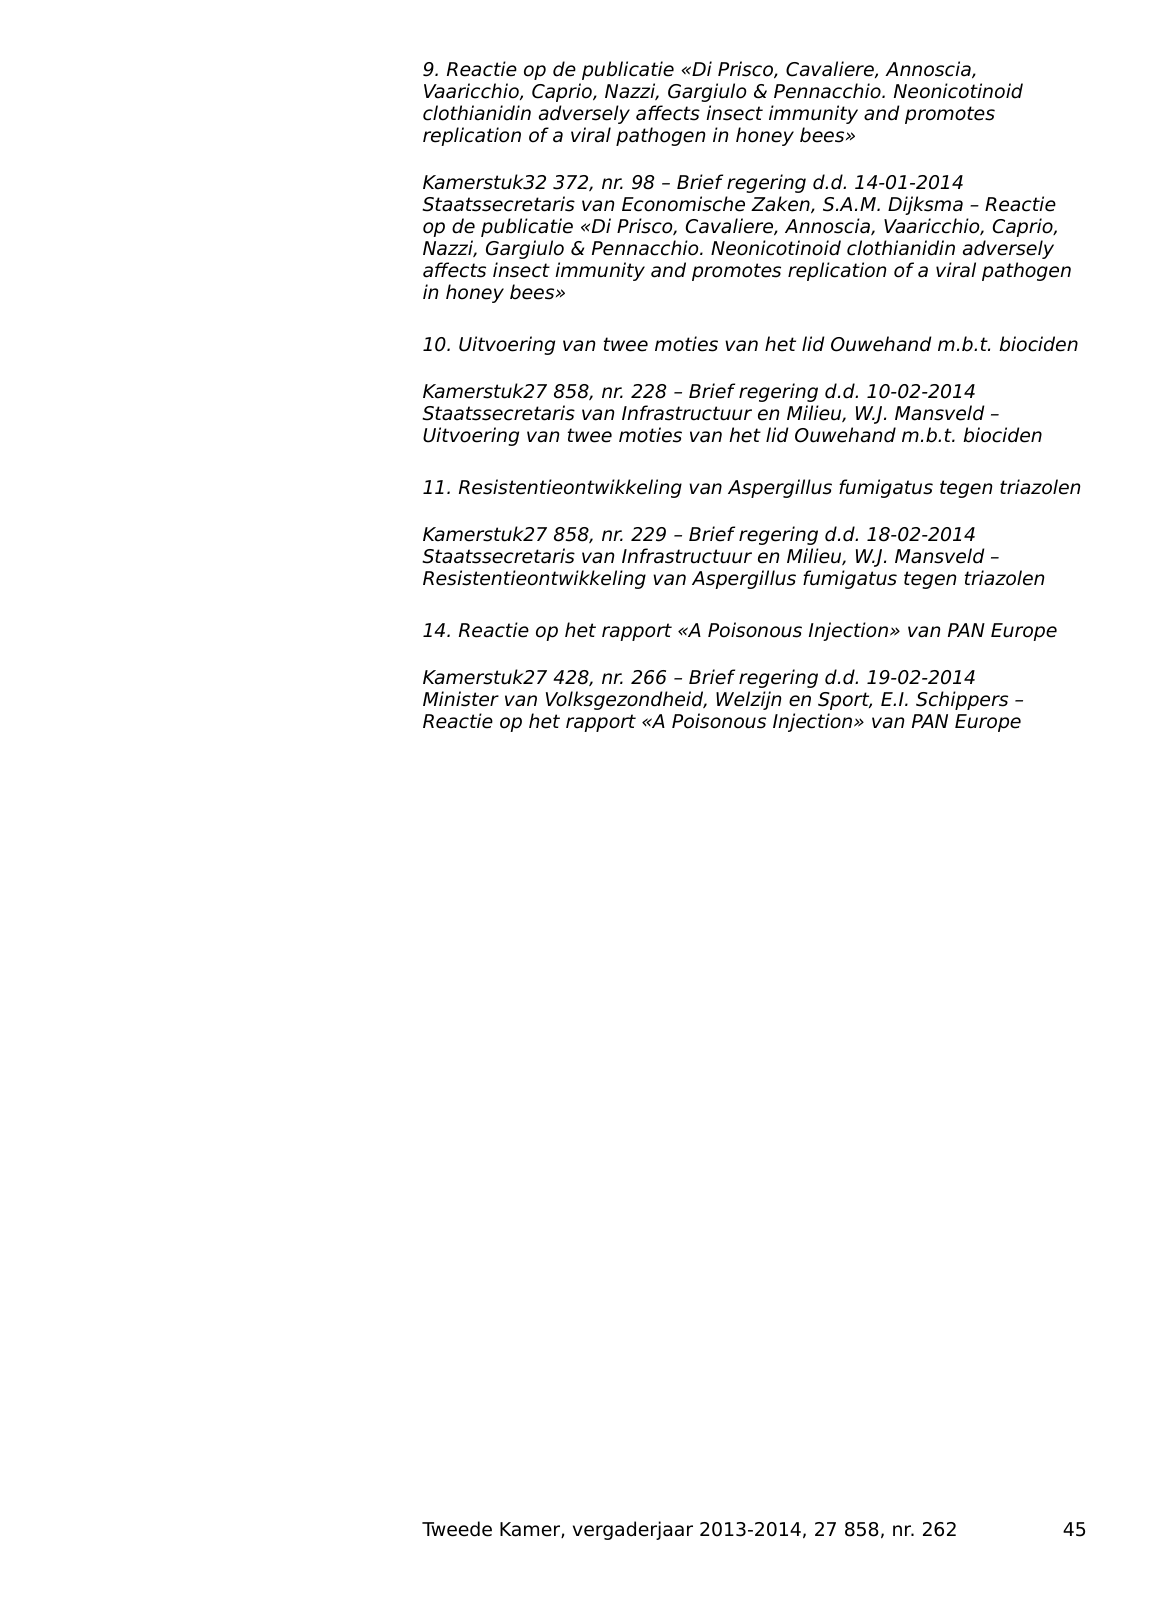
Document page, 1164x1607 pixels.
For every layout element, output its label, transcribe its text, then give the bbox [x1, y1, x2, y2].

text Kamerstuk27 858, nr. 229 – Brief regering d.d. 18-02-2014 [422, 524, 1087, 546]
subtitle 10. Uitvoering van twee moties van het lid Ouwehand m.b.t. biociden [422, 334, 1087, 356]
subtitle 11. Resistentieontwikkeling van Aspergillus fumigatus tegen triazolen [422, 477, 1087, 499]
text Kamerstuk32 372, nr. 98 – Brief regering d.d. 14-01-2014 [422, 172, 1087, 194]
text Kamerstuk27 858, nr. 228 – Brief regering d.d. 10-02-2014 [422, 381, 1087, 403]
text Staatssecretaris van Infrastructuur en Milieu, W.J. Mansveld – Uitvoering van twee moties van het lid Ouwehand m.b.t. biociden [422, 403, 1087, 447]
text Kamerstuk27 428, nr. 266 – Brief regering d.d. 19-02-2014 [422, 667, 1087, 689]
subtitle 14. Reactie op het rapport «A Poisonous Injection» van PAN Europe [422, 620, 1087, 642]
text Minister van Volksgezondheid, Welzijn en Sport, E.I. Schippers – Reactie op het rapport «A Poisonous Injection» van PAN Europe [422, 689, 1087, 733]
subtitle 9. Reactie op de publicatie «Di Prisco, Cavaliere, Annoscia, Vaaricchio, Caprio, Nazzi, Gargiulo & Pennacchio. Neonicotinoid clothianidin adversely affects insect immunity and promotes replication of a viral pathogen in honey bees» [422, 59, 1087, 147]
text Staatssecretaris van Infrastructuur en Milieu, W.J. Mansveld – Resistentieontwikkeling van Aspergillus fumigatus tegen triazolen [422, 546, 1087, 590]
text Staatssecretaris van Economische Zaken, S.A.M. Dijksma – Reactie op de publicatie «Di Prisco, Cavaliere, Annoscia, Vaaricchio, Caprio, Nazzi, Gargiulo & Pennacchio. Neonicotinoid clothianidin adversely affects insect immunity and promotes replication of a viral pathogen in honey bees» [422, 194, 1087, 304]
